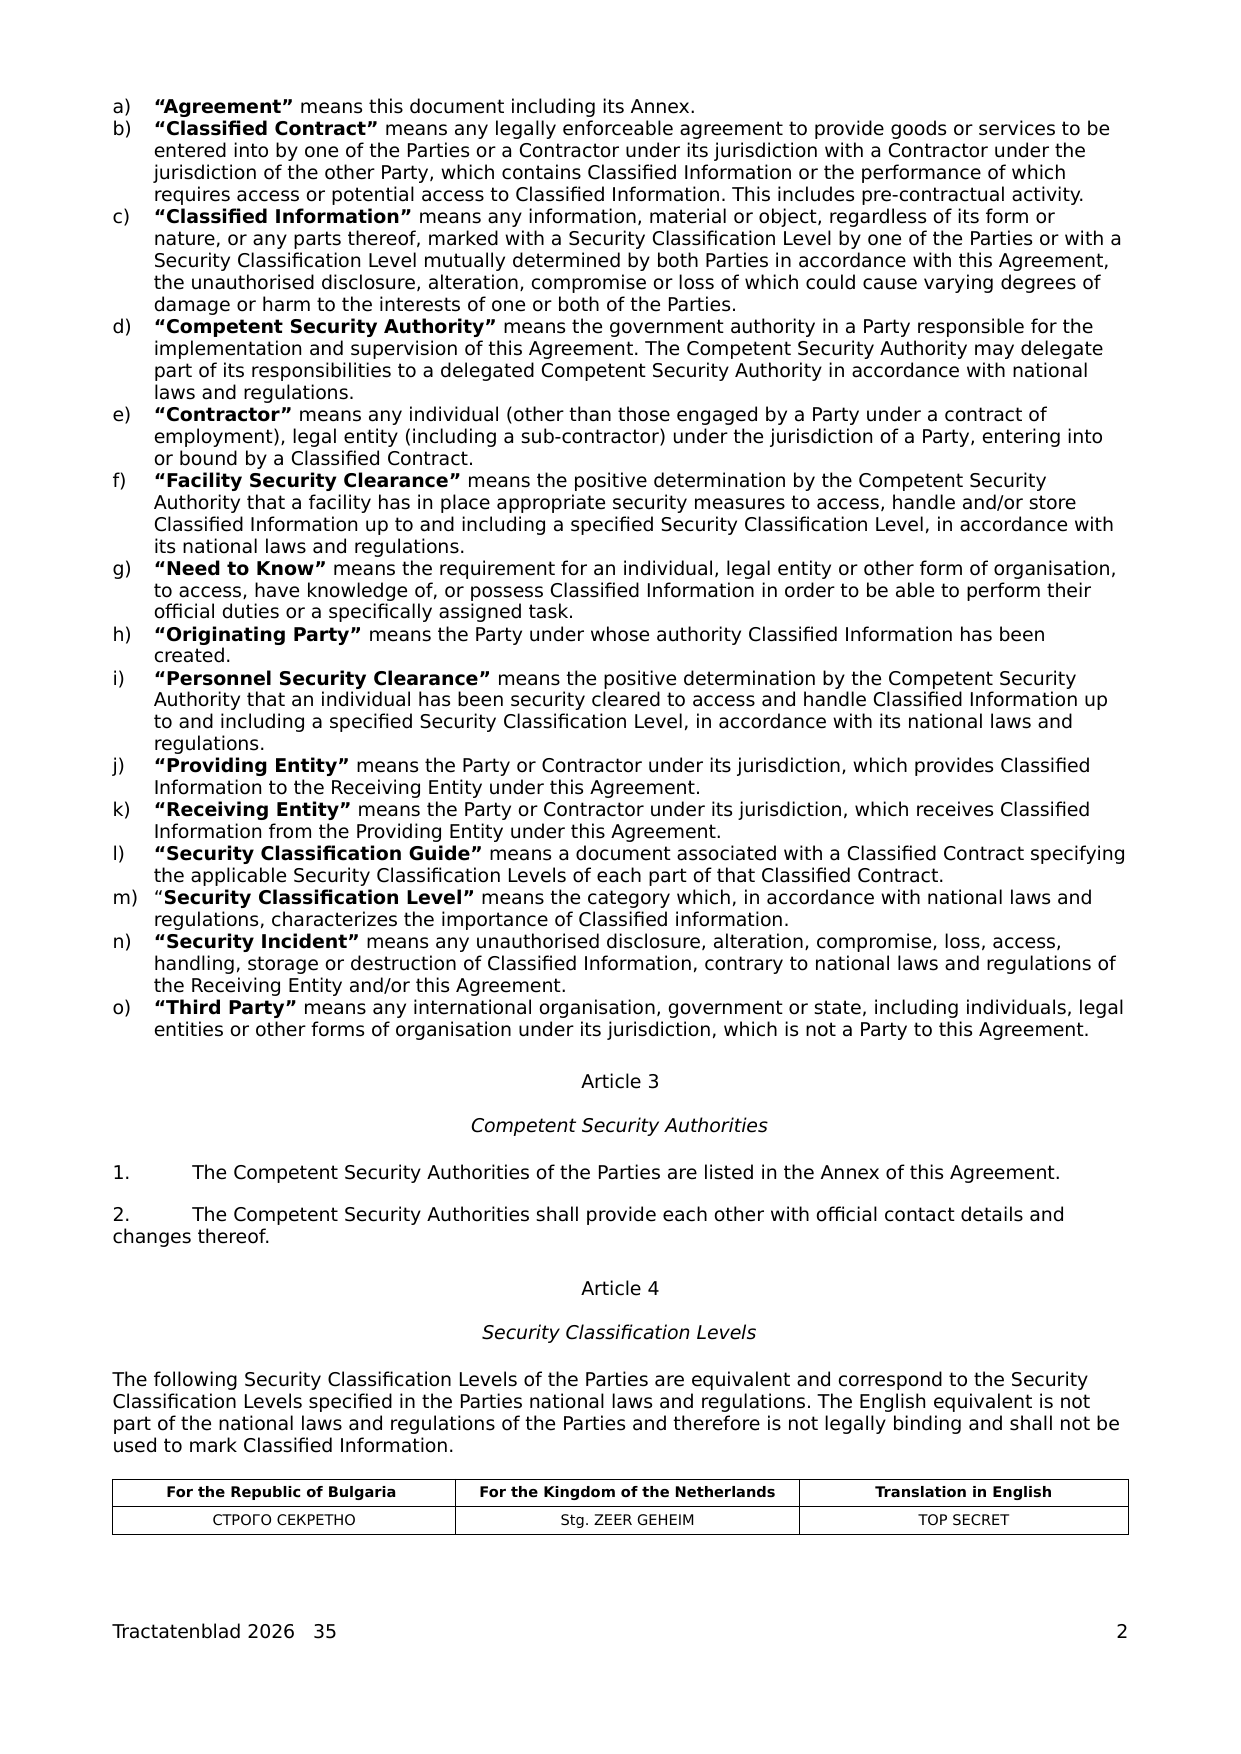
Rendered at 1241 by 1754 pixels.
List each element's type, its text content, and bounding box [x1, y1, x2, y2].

text g) “Need to Know” means the requirement for an individual, legal entity or other form of organisation, to access, have knowledge of, or possess Classified Information in order to be able to perform their official duties or a specifically assigned task. [112, 557, 1128, 623]
text m) “Security Classification Level” means the category which, in accordance with national laws and regulations, characterizes the importance of Classified information. [112, 887, 1128, 931]
text l) “Security Classification Guide” means a document associated with a Classified Contract specifying the applicable Security Classification Levels of each part of that Classified Contract. [112, 843, 1128, 887]
text j) “Providing Entity” means the Party or Contractor under its jurisdiction, which provides Classified Information to the Receiving Entity under this Agreement. [112, 755, 1128, 799]
table_header Translation in English [800, 1480, 1128, 1506]
text 2. The Competent Security Authorities shall provide each other with official contact details and changes thereof. [112, 1204, 1128, 1248]
table_cell СТРОГО СЕКРЕТНО [113, 1507, 455, 1533]
text h) “Originating Party” means the Party under whose authority Classified Information has been created. [112, 623, 1128, 667]
subtitle Article 4 Security Classification Levels [112, 1278, 1128, 1344]
table_header For the Kingdom of the Netherlands [456, 1480, 799, 1506]
text o) “Third Party” means any international organisation, government or state, including individuals, legal entities or other forms of organisation under its jurisdiction, which is not a Party to this Agreement. [112, 997, 1128, 1041]
text d) “Competent Security Authority” means the government authority in a Party responsible for the implementation and supervision of this Agreement. The Competent Security Authority may delegate part of its responsibilities to a delegated Competent Security Authority in accordance with national laws and regulations. [112, 316, 1128, 404]
text b) “Classified Contract” means any legally enforceable agreement to provide goods or services to be entered into by one of the Parties or a Contractor under its jurisdiction with a Contractor under the jurisdiction of the other Party, which contains Classified Information or the performance of which requires access or potential access to Classified Information. This includes pre-contractual activity. [112, 118, 1128, 206]
text 1. The Competent Security Authorities of the Parties are listed in the Annex of this Agreement. [112, 1162, 1128, 1184]
text i) “Personnel Security Clearance” means the positive determination by the Competent Security Authority that an individual has been security cleared to access and handle Classified Information up to and including a specified Security Classification Level, in accordance with its national laws and regulations. [112, 667, 1128, 755]
text a) “Agreement” means this document including its Annex. [112, 96, 1128, 118]
text k) “Receiving Entity” means the Party or Contractor under its jurisdiction, which receives Classified Information from the Providing Entity under this Agreement. [112, 799, 1128, 843]
subtitle Article 3 Competent Security Authorities [112, 1071, 1128, 1137]
text c) “Classified Information” means any information, material or object, regardless of its form or nature, or any parts thereof, marked with a Security Classification Level by one of the Parties or with a Security Classification Level mutually determined by both Parties in accordance with this Agreement, the unauthorised disclosure, alteration, compromise or loss of which could cause varying degrees of damage or harm to the interests of one or both of the Parties. [112, 206, 1128, 316]
table_cell Stg. ZEER GEHEIM [456, 1507, 799, 1533]
text The following Security Classification Levels of the Parties are equivalent and correspond to the Security Classification Levels specified in the Parties national laws and regulations. The English equivalent is not part of the national laws and regulations of the Parties and therefore is not legally binding and shall not be used to mark Classified Information. [112, 1369, 1128, 1457]
text e) “Contractor” means any individual (other than those engaged by a Party under a contract of employment), legal entity (including a sub-contractor) under the jurisdiction of a Party, entering into or bound by a Classified Contract. [112, 404, 1128, 469]
text f) “Facility Security Clearance” means the positive determination by the Competent Security Authority that a facility has in place appropriate security measures to access, handle and/or store Classified Information up to and including a specified Security Classification Level, in accordance with its national laws and regulations. [112, 469, 1128, 557]
text n) “Security Incident” means any unauthorised disclosure, alteration, compromise, loss, access, handling, storage or destruction of Classified Information, contrary to national laws and regulations of the Receiving Entity and/or this Agreement. [112, 931, 1128, 997]
table_cell TOP SECRET [800, 1507, 1128, 1533]
table_header For the Republic of Bulgaria [113, 1480, 455, 1506]
